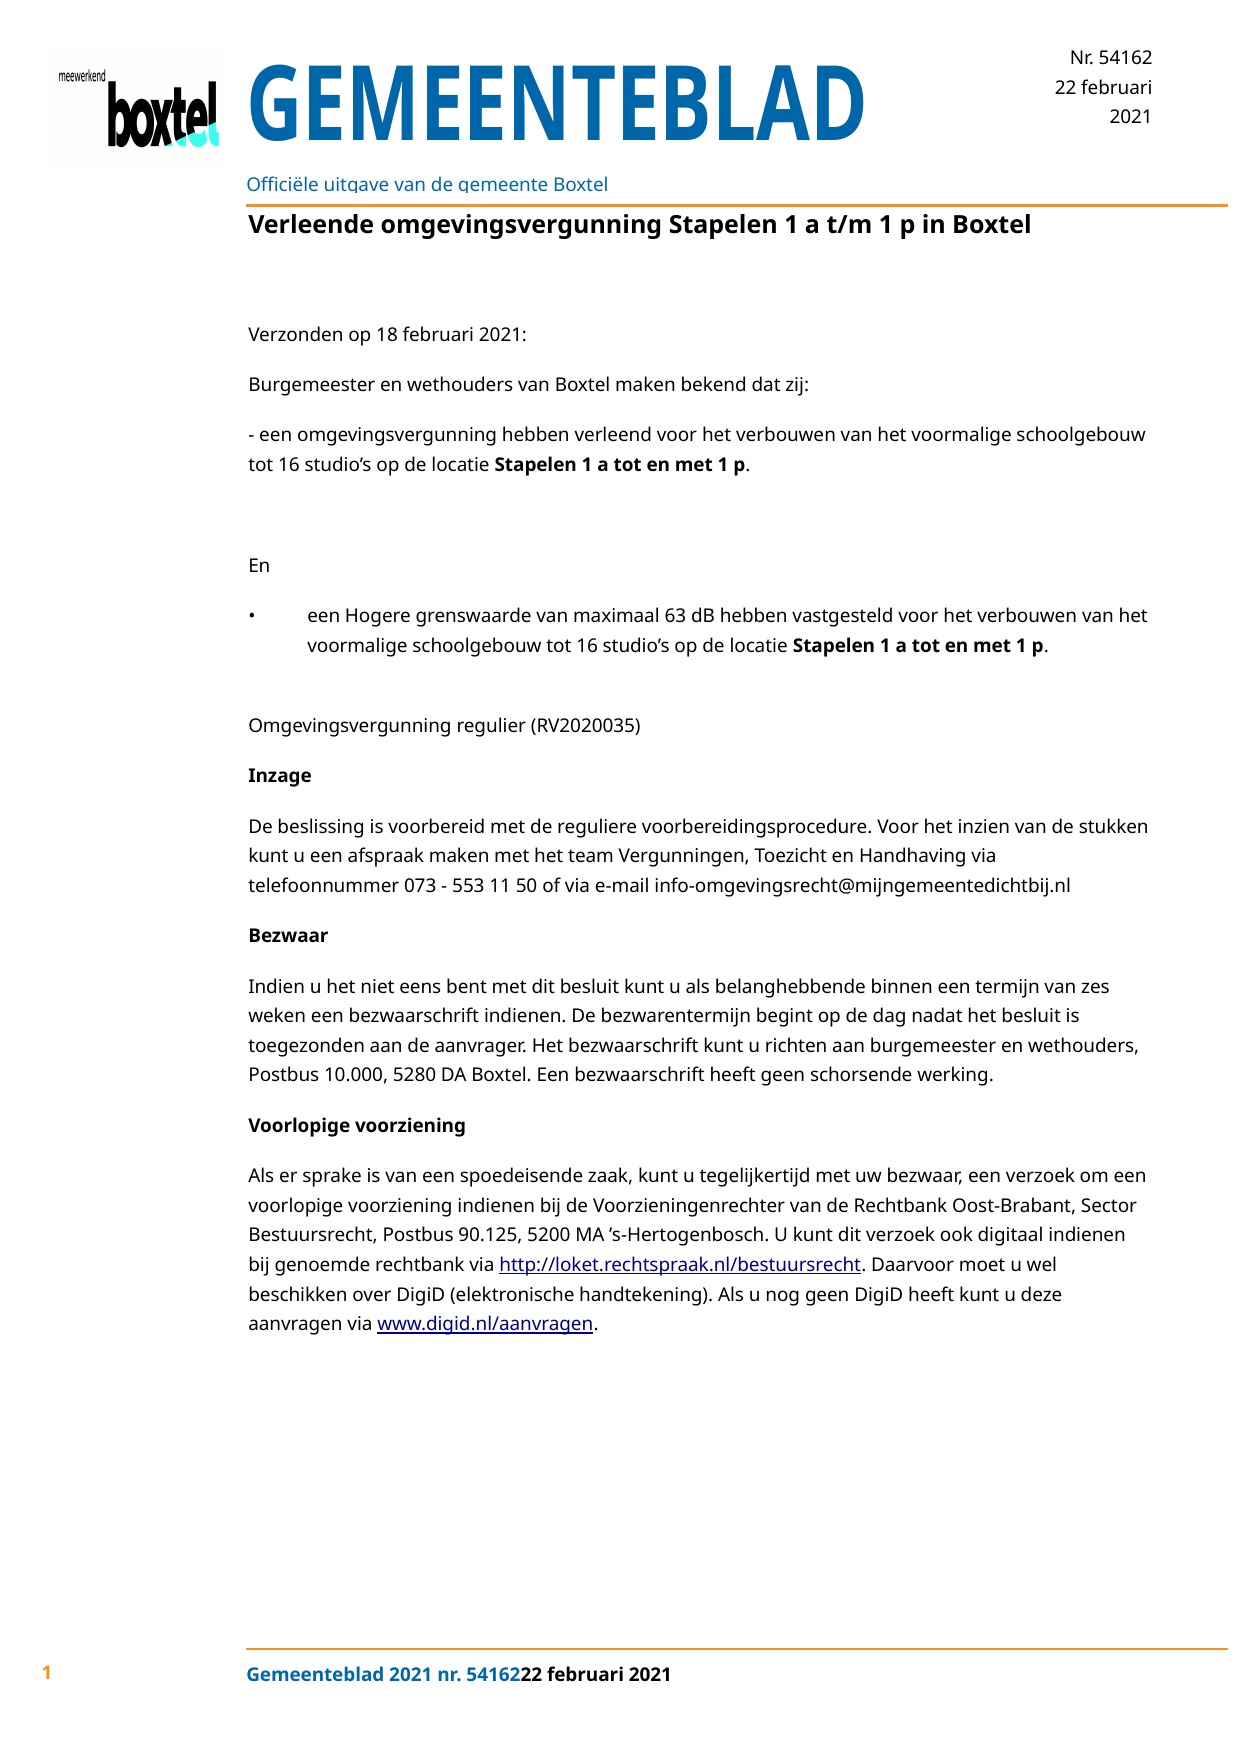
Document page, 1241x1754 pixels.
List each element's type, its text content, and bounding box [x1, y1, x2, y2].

text Burgemeester en wethouders van Boxtel maken bekend dat zij: [248, 371, 1152, 397]
text - een omgevingsvergunning hebben verleend voor het verbouwen van het voormalige schoolgebouw tot 16 studio’s op de locatie Stapelen 1 a tot en met 1 p. [248, 422, 1152, 477]
text Verzonden op 18 februari 2021: [248, 321, 1152, 346]
list een Hogere grenswaarde van maximaal 63 dB hebben vastgesteld voor het verbouwen van het voormalige schoolgebouw tot 16 studio’s op de locatie Stapelen 1 a tot en met 1 p. [248, 602, 1152, 658]
text Inzage [248, 762, 1152, 788]
text Omgevingsvergunning regulier (RV2020035) [248, 712, 1152, 738]
text Bezwaar [248, 922, 1152, 948]
text En [248, 552, 1152, 578]
picture [41, 47, 231, 172]
text Als er sprake is van een spoedeisende zaak, kunt u tegelijkertijd met uw bezwaar, een verzoek om een voorlopige voorziening indienen bij de Voorzieningenrechter van de Rechtbank Oost-Brabant, Sector Bestuursrecht, Postbus 90.125, 5200 MA ’s-Hertogenbosch. U kunt dit verzoek ook digitaal indienen bij genoemde rechtbank via http://loket.rechtspraak.nl/bestuursrecht. Daarvoor moet u wel beschikken over DigiD (elektronische handtekening). Als u nog geen DigiD heeft kunt u deze aanvragen via www.digid.nl/aanvragen. [248, 1162, 1152, 1336]
text De beslissing is voorbereid met de reguliere voorbereidingsprocedure. Voor het inzien van de stukken kunt u een afspraak maken met het team Vergunningen, Toezicht en Handhaving via telefoonnummer 073 - 553 11 50 of via e-mail info-omgevingsrecht@mijngemeentedichtbij.nl [248, 813, 1152, 898]
text Verleende omgevingsvergunning Stapelen 1 a t/m 1 p in Boxtel [248, 207, 1152, 241]
text Voorlopige voorziening [248, 1112, 1152, 1138]
text Indien u het niet eens bent met dit besluit kunt u als belanghebbende binnen een termijn van zes weken een bezwaarschrift indienen. De bezwarentermijn begint op de dag nadat het besluit is toegezonden aan de aanvrager. Het bezwaarschrift kunt u richten aan burgemeester en wethouders, Postbus 10.000, 5280 DA Boxtel. Een bezwaarschrift heeft geen schorsende werking. [248, 973, 1152, 1087]
